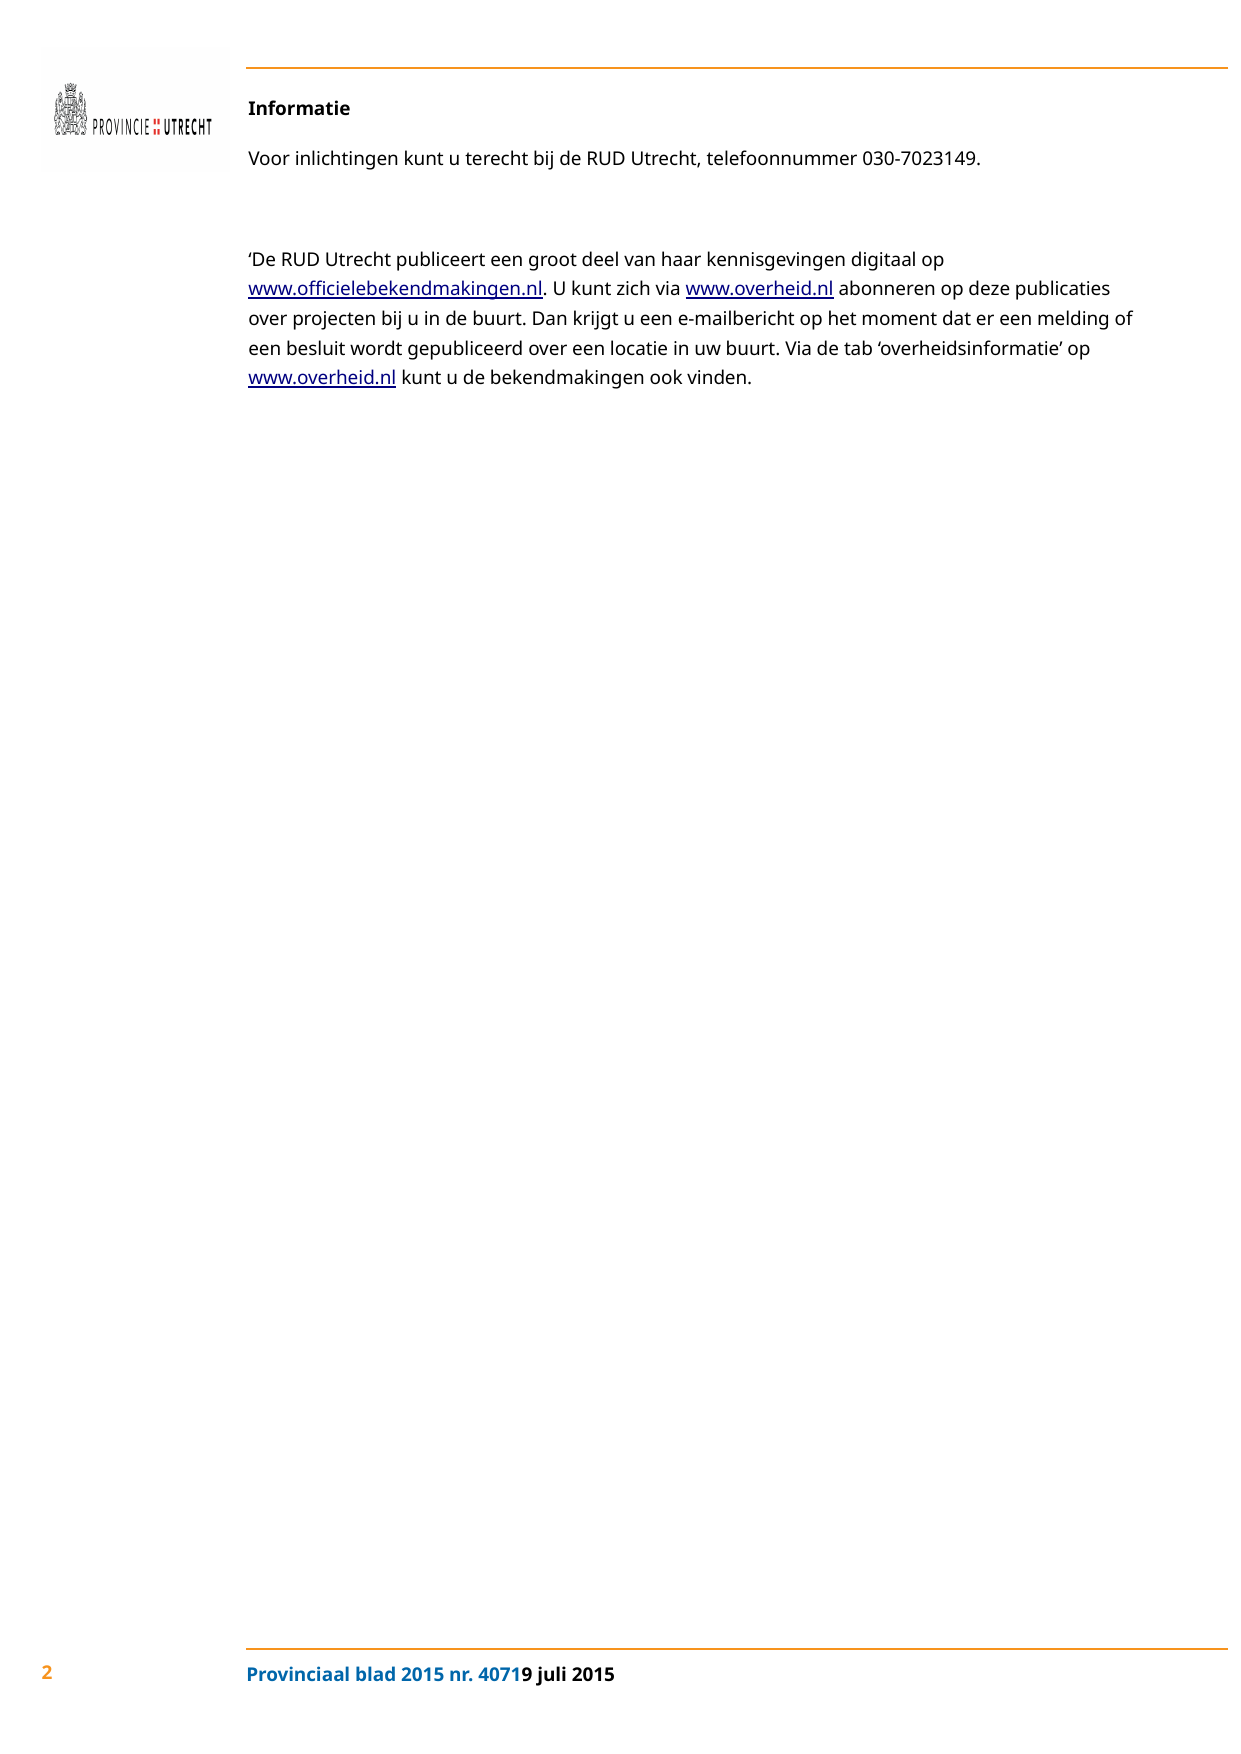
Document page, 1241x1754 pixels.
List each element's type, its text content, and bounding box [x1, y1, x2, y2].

text Informatie [248, 95, 1152, 121]
text Voor inlichtingen kunt u terecht bij de RUD Utrecht, telefoonnummer 030-7023149. [248, 145, 1152, 171]
text ‘De RUD Utrecht publiceert een groot deel van haar kennisgevingen digitaal op www.officielebekendmakingen.nl. U kunt zich via www.overheid.nl abonneren op deze publicaties over projecten bij u in de buurt. Dan krijgt u een e-mailbericht op het moment dat er een melding of een besluit wordt gepubliceerd over een locatie in uw buurt. Via de tab ‘overheidsinformatie’ op www.overheid.nl kunt u de bekendmakingen ook vinden. [248, 246, 1152, 390]
picture [41, 47, 231, 172]
